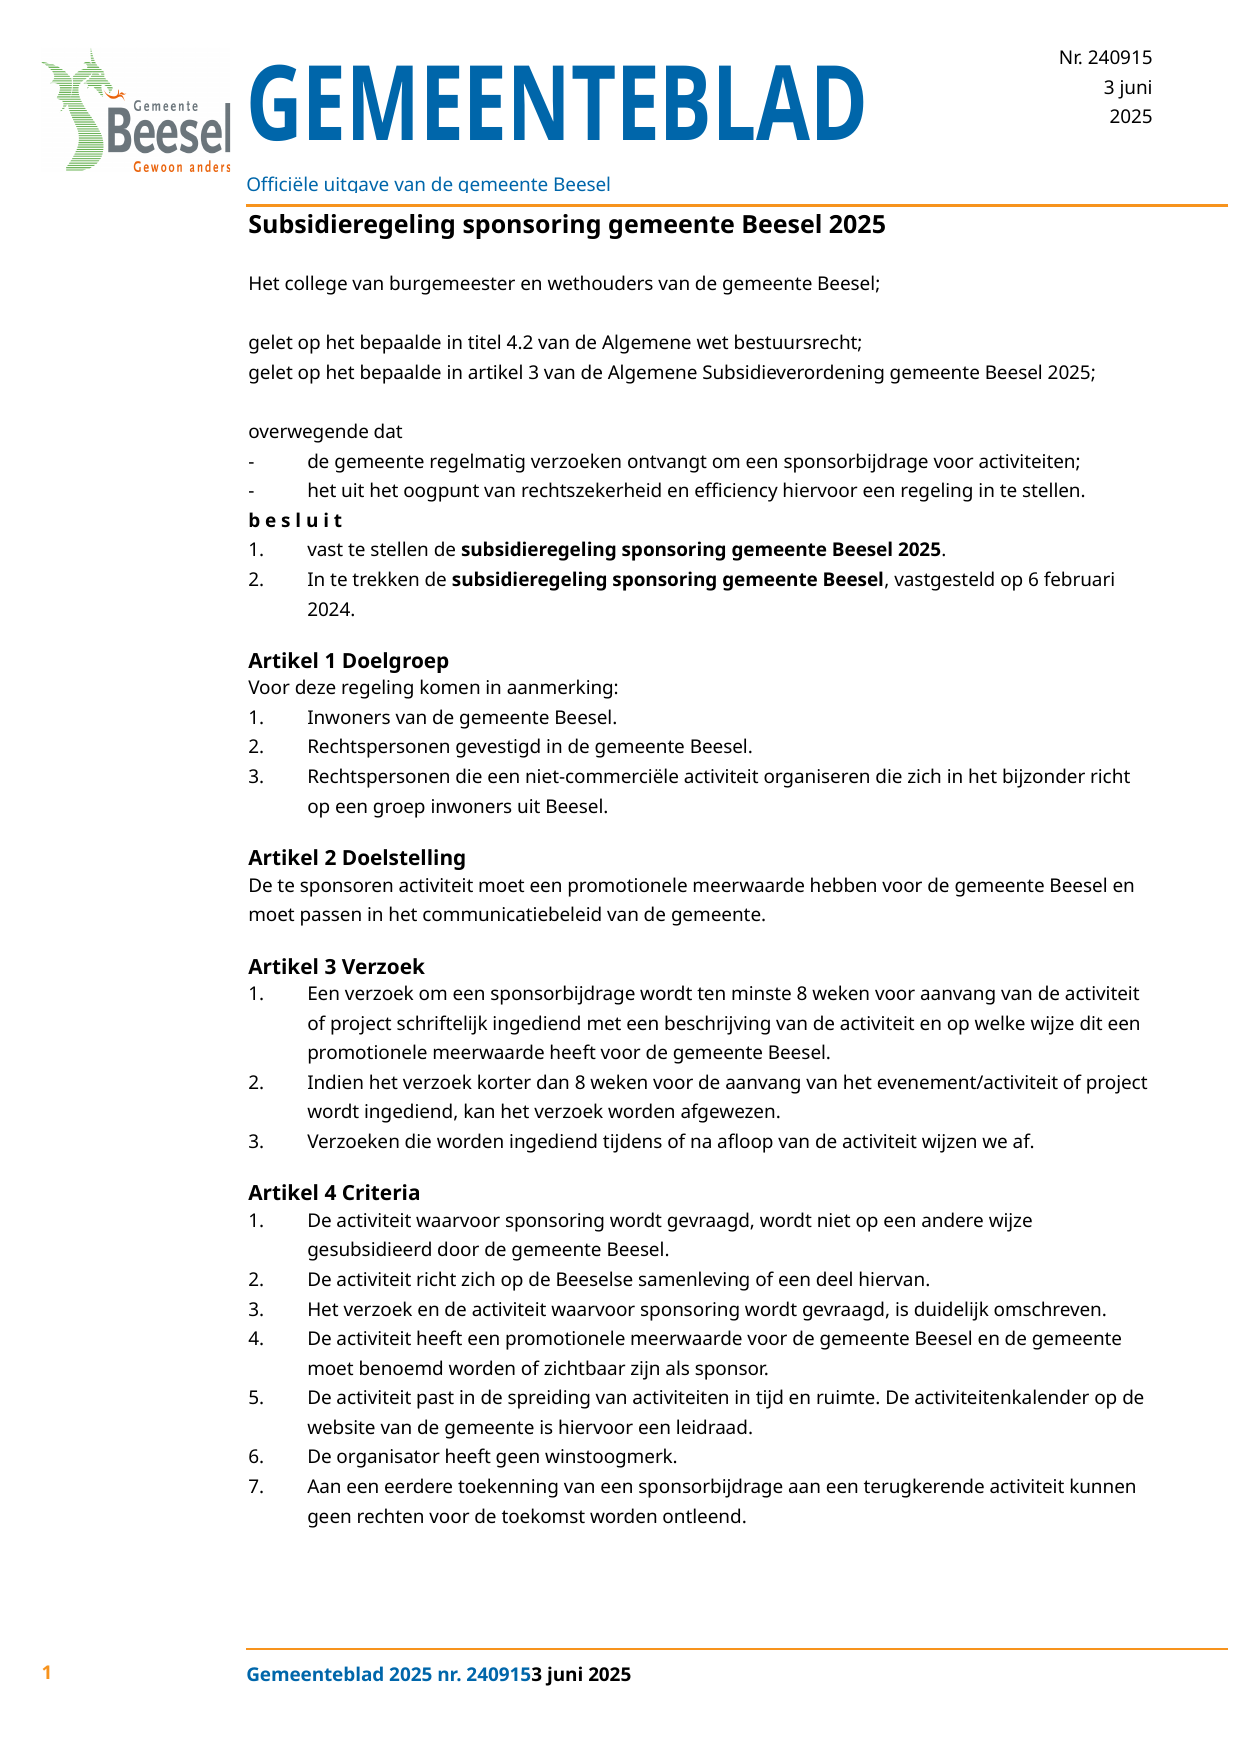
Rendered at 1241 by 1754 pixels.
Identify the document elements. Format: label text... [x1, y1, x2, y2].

list In te trekken de subsidieregeling sponsoring gemeente Beesel, vastgesteld op 6 februari 2024. [248, 566, 1152, 621]
list Inwoners van de gemeente Beesel. [248, 704, 1152, 730]
list vast te stellen de subsidieregeling sponsoring gemeente Beesel 2025. [248, 537, 1152, 562]
list de gemeente regelmatig verzoeken ontvangt om een sponsorbijdrage voor activiteiten; [248, 448, 1152, 473]
text Subsidieregeling sponsoring gemeente Beesel 2025 [248, 207, 1152, 241]
text Artikel 1 Doelgroep [248, 646, 1152, 674]
list De activiteit richt zich op de Beeselse samenleving of een deel hiervan. [248, 1266, 1152, 1292]
text gelet op het bepaalde in titel 4.2 van de Algemene wet bestuursrecht; [248, 329, 1152, 355]
text b e s l u i t [248, 507, 1152, 533]
list De activiteit past in de spreiding van activiteiten in tijd en ruimte. De activiteitenkalender op de website van de gemeente is hiervoor een leidraad. [248, 1384, 1152, 1440]
list De activiteit heeft een promotionele meerwaarde voor de gemeente Beesel en de gemeente moet benoemd worden of zichtbaar zijn als sponsor. [248, 1325, 1152, 1381]
picture [41, 47, 231, 172]
text gelet op het bepaalde in artikel 3 van de Algemene Subsidieverordening gemeente Beesel 2025; [248, 359, 1152, 385]
list De organisator heeft geen winstoogmerk. [248, 1444, 1152, 1469]
list Rechtspersonen gevestigd in de gemeente Beesel. [248, 734, 1152, 759]
text De te sponsoren activiteit moet een promotionele meerwaarde hebben voor de gemeente Beesel en moet passen in het communicatiebeleid van de gemeente. [248, 872, 1152, 927]
list Het verzoek en de activiteit waarvoor sponsoring wordt gevraagd, is duidelijk omschreven. [248, 1296, 1152, 1321]
list Aan een eerdere toekenning van een sponsorbijdrage aan een terugkerende activiteit kunnen geen rechten voor de toekomst worden ontleend. [248, 1473, 1152, 1528]
text Artikel 3 Verzoek [248, 952, 1152, 980]
text overwegende dat [248, 418, 1152, 444]
list Een verzoek om een sponsorbijdrage wordt ten minste 8 weken voor aanvang van de activiteit of project schriftelijk ingediend met een beschrijving van de activiteit en op welke wijze dit een promotionele meerwaarde heeft voor de gemeente Beesel. [248, 980, 1152, 1065]
text Voor deze regeling komen in aanmerking: [248, 674, 1152, 700]
text Artikel 4 Criteria [248, 1178, 1152, 1207]
text Artikel 2 Doelstelling [248, 843, 1152, 872]
list het uit het oogpunt van rechtszekerheid en efficiency hiervoor een regeling in te stellen. [248, 477, 1152, 503]
list De activiteit waarvoor sponsoring wordt gevraagd, wordt niet op een andere wijze gesubsidieerd door de gemeente Beesel. [248, 1207, 1152, 1262]
text Het college van burgemeester en wethouders van de gemeente Beesel; [248, 270, 1152, 296]
list Indien het verzoek korter dan 8 weken voor de aanvang van het evenement/activiteit of project wordt ingediend, kan het verzoek worden afgewezen. [248, 1069, 1152, 1124]
list Rechtspersonen die een niet-commerciële activiteit organiseren die zich in het bijzonder richt op een groep inwoners uit Beesel. [248, 763, 1152, 819]
list Verzoeken die worden ingediend tijdens of na afloop van de activiteit wijzen we af. [248, 1128, 1152, 1154]
